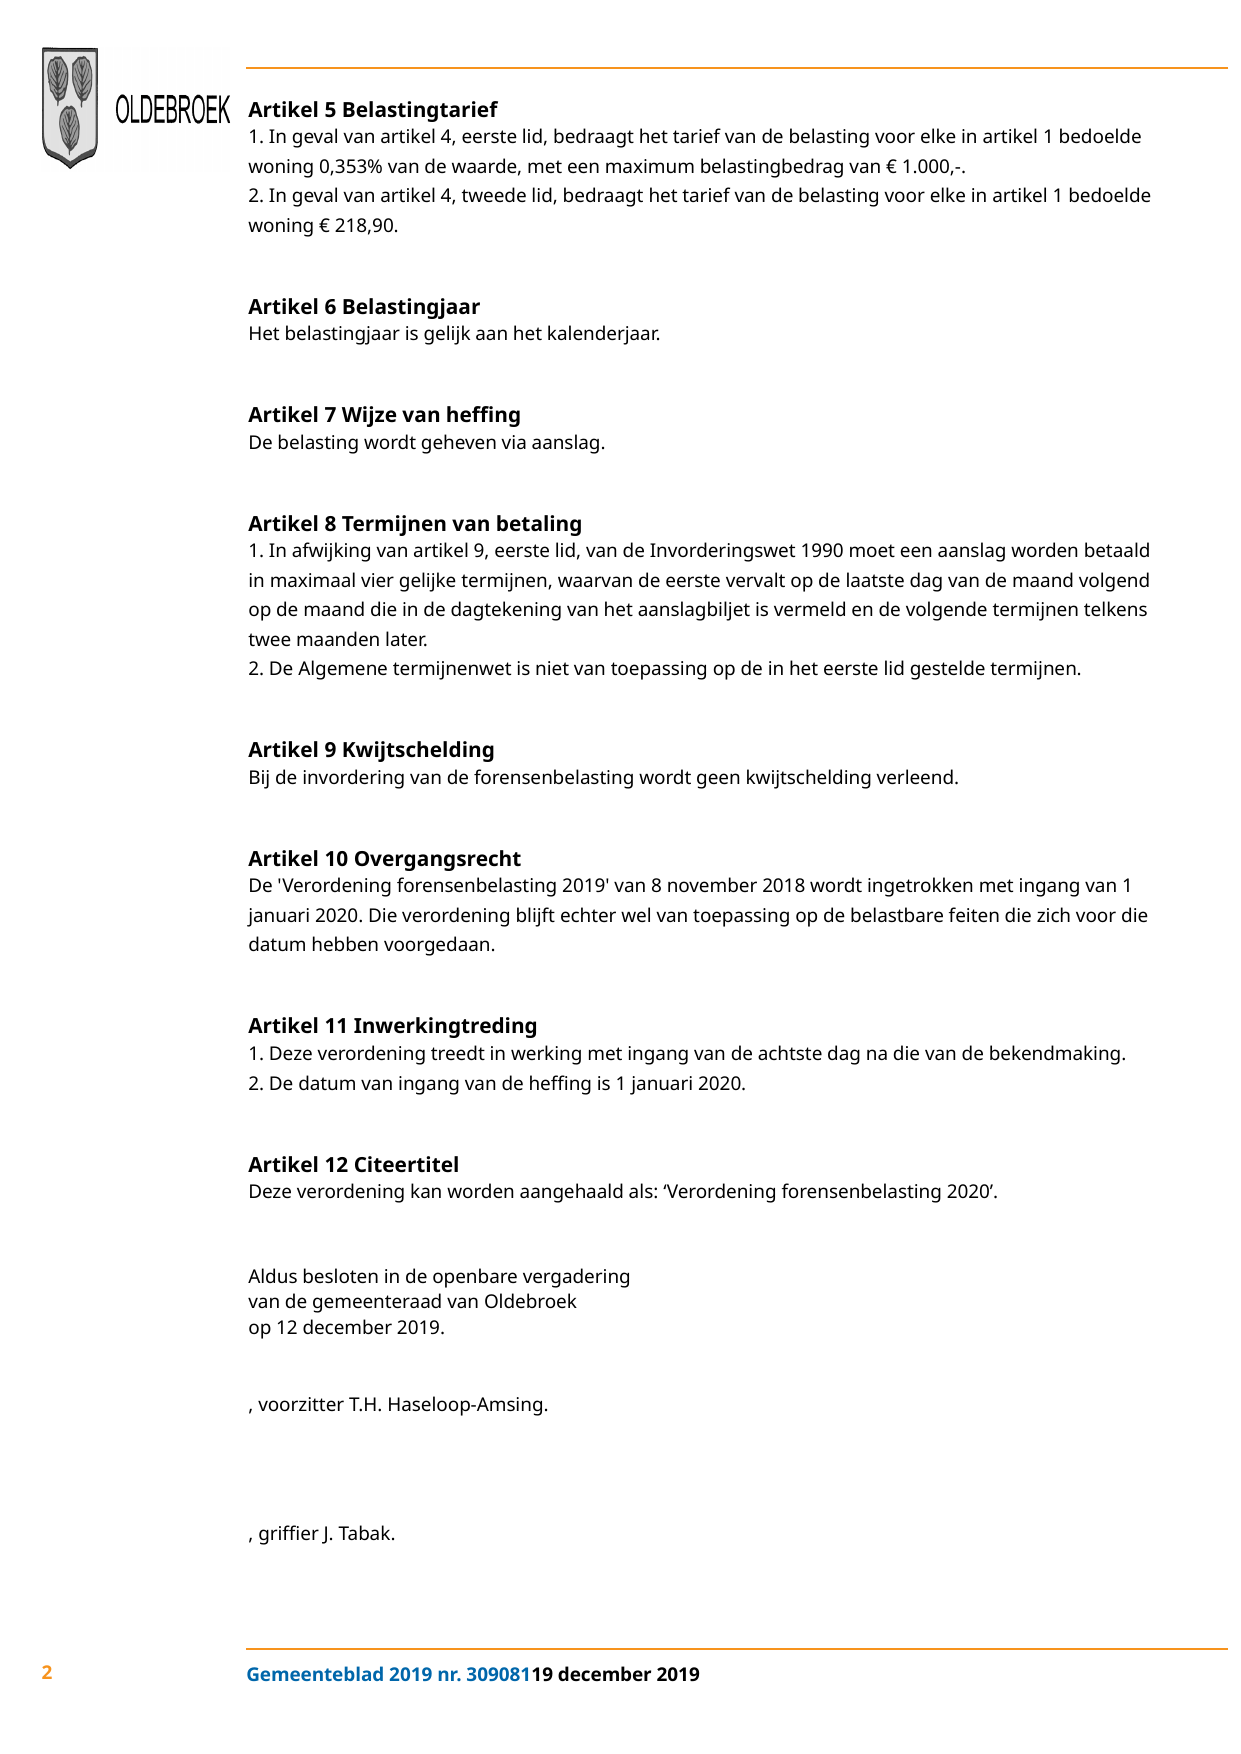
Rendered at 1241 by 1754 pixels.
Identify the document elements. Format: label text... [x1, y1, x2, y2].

text Aldus besloten in de openbare vergadering [248, 1263, 1152, 1289]
text 1. In afwijking van artikel 9, eerste lid, van de Invorderingswet 1990 moet een aanslag worden betaald in maximaal vier gelijke termijnen, waarvan de eerste vervalt op de laatste dag van de maand volgend op de maand die in de dagtekening van het aanslagbiljet is vermeld en de volgende termijnen telkens twee maanden later. [248, 537, 1152, 652]
text Artikel 11 Inwerkingtreding [248, 1012, 1152, 1040]
text Artikel 8 Termijnen van betaling [248, 509, 1152, 537]
text 2. In geval van artikel 4, tweede lid, bedraagt het tarief van de belasting voor elke in artikel 1 bedoelde woning € 218,90. [248, 182, 1152, 238]
text 2. De Algemene termijnenwet is niet van toepassing op de in het eerste lid gestelde termijnen. [248, 656, 1152, 681]
text Artikel 12 Citeertitel [248, 1150, 1152, 1178]
text De belasting wordt geheven via aanslag. [248, 429, 1152, 454]
text , griffier J. Tabak. [248, 1520, 1152, 1546]
text 1. In geval van artikel 4, eerste lid, bedraagt het tarief van de belasting voor elke in artikel 1 bedoelde woning 0,353% van de waarde, met een maximum belastingbedrag van € 1.000,-. [248, 123, 1152, 178]
text 2. De datum van ingang van de heffing is 1 januari 2020. [248, 1070, 1152, 1095]
text Artikel 10 Overgangsrecht [248, 844, 1152, 872]
text , voorzitter T.H. Haseloop-Amsing. [248, 1392, 1152, 1417]
text Artikel 9 Kwijtschelding [248, 736, 1152, 764]
text op 12 december 2019. [248, 1314, 1152, 1340]
text Artikel 6 Belastingjaar [248, 292, 1152, 320]
text Het belastingjaar is gelijk aan het kalenderjaar. [248, 320, 1152, 346]
text van de gemeenteraad van Oldebroek [248, 1289, 1152, 1314]
picture [41, 47, 231, 172]
text Artikel 5 Belastingtarief [248, 95, 1152, 123]
text Bij de invordering van de forensenbelasting wordt geen kwijtschelding verleend. [248, 764, 1152, 790]
text Deze verordening kan worden aangehaald als: ‘Verordening forensenbelasting 2020’. [248, 1178, 1152, 1204]
text De 'Verordening forensenbelasting 2019' van 8 november 2018 wordt ingetrokken met ingang van 1 januari 2020. Die verordening blijft echter wel van toepassing op de belastbare feiten die zich voor die datum hebben voorgedaan. [248, 872, 1152, 957]
text 1. Deze verordening treedt in werking met ingang van de achtste dag na die van de bekendmaking. [248, 1040, 1152, 1066]
text Artikel 7 Wijze van heffing [248, 400, 1152, 429]
